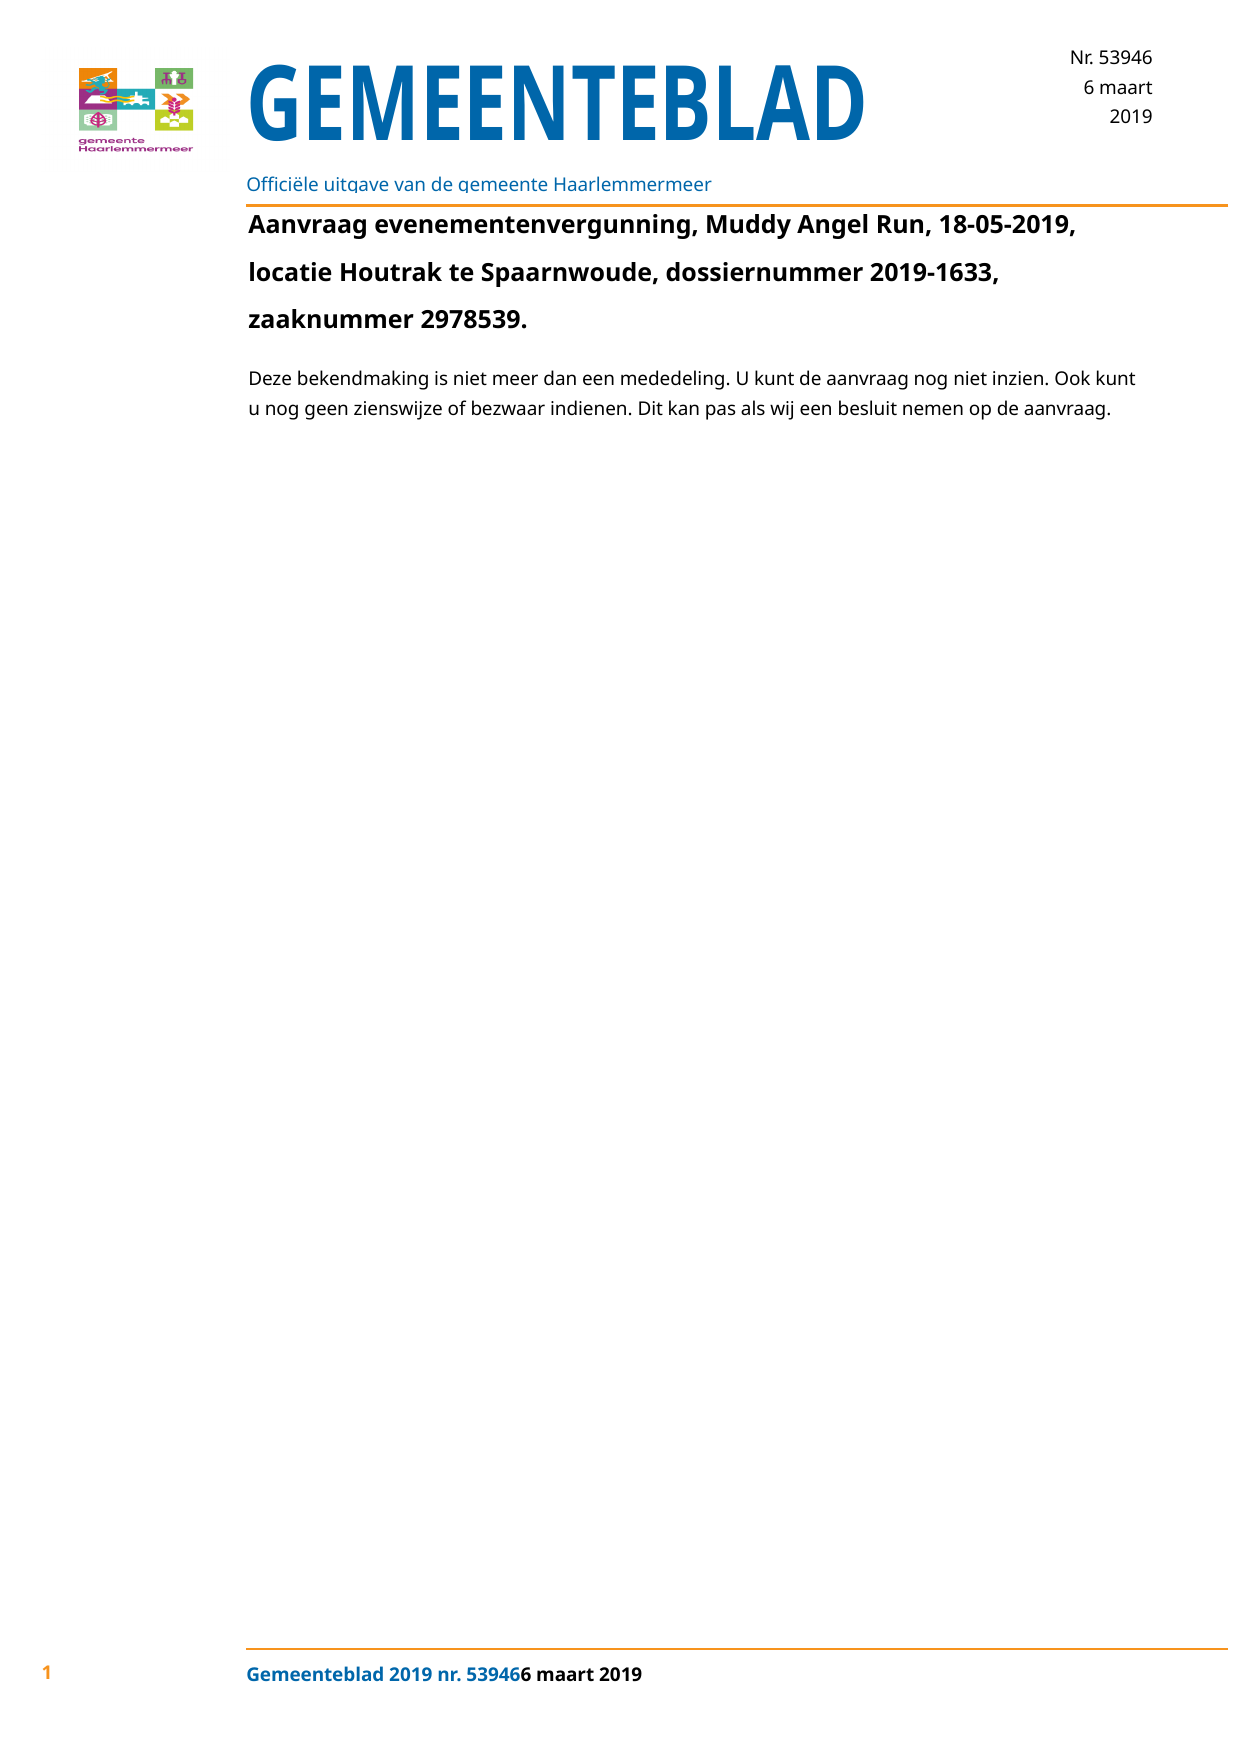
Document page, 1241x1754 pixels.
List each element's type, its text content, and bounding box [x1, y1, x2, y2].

picture [41, 47, 231, 172]
text Aanvraag evenementenvergunning, Muddy Angel Run, 18-05-2019, locatie Houtrak te Spaarnwoude, dossiernummer 2019-1633, zaaknummer 2978539. [248, 207, 1152, 336]
text Deze bekendmaking is niet meer dan een mededeling. U kunt de aanvraag nog niet inzien. Ook kunt u nog geen zienswijze of bezwaar indienen. Dit kan pas als wij een besluit nemen op de aanvraag. [248, 366, 1152, 421]
